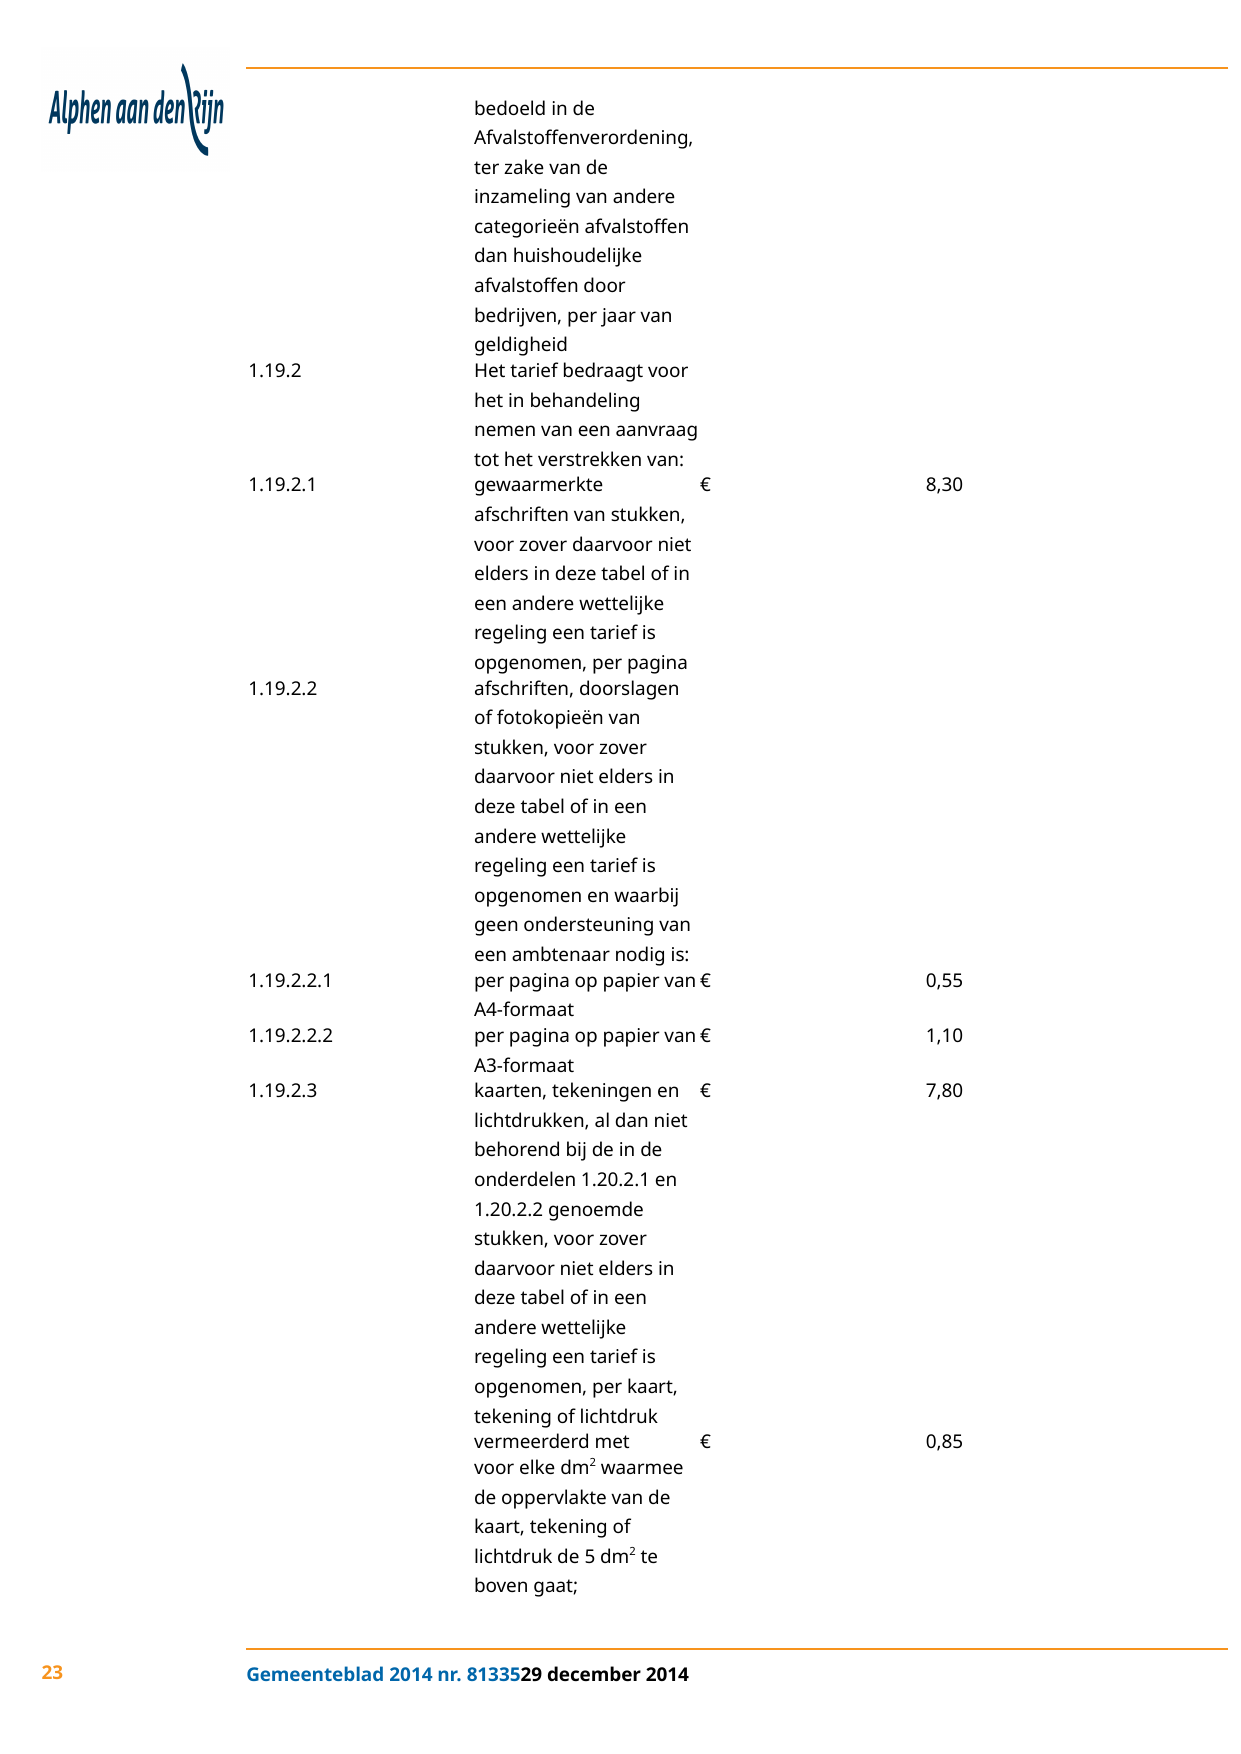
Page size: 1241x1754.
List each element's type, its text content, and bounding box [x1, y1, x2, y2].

table_cell afschriften, doorslagen of fotokopieën van stukken, voor zover daarvoor niet elders in deze tabel of in een andere wettelijke regeling een tarief is opgenomen en waarbij geen ondersteuning van een ambtenaar nodig is: [474, 675, 700, 967]
table_cell [700, 675, 926, 967]
table_cell € [700, 472, 926, 675]
table_cell [700, 95, 926, 357]
table_cell [926, 357, 1152, 472]
picture [41, 47, 231, 172]
table_cell € [700, 1078, 926, 1429]
table_cell 0,55 [926, 967, 1152, 1022]
table_cell 1.19.2.2 [248, 675, 474, 967]
table_cell 8,30 [926, 472, 1152, 675]
table_cell 1.19.2.3 [248, 1078, 474, 1429]
table_cell [700, 1454, 926, 1598]
table_cell gewaarmerkte afschriften van stukken, voor zover daarvoor niet elders in deze tabel of in een andere wettelijke regeling een tarief is opgenomen, per pagina [474, 472, 700, 675]
table_cell 0,85 [926, 1429, 1152, 1454]
table_cell [248, 1429, 474, 1454]
table_cell 1,10 [926, 1022, 1152, 1077]
table_cell [248, 95, 474, 357]
table_cell 7,80 [926, 1078, 1152, 1429]
table_cell per pagina op papier van A4-formaat [474, 967, 700, 1022]
table_cell kaarten, tekeningen en lichtdrukken, al dan niet behorend bij de in de onderdelen 1.20.2.1 en 1.20.2.2 genoemde stukken, voor zover daarvoor niet elders in deze tabel of in een andere wettelijke regeling een tarief is opgenomen, per kaart, tekening of lichtdruk [474, 1078, 700, 1429]
table_cell [926, 95, 1152, 357]
table_cell per pagina op papier van A3-formaat [474, 1022, 700, 1077]
table_cell 1.19.2 [248, 357, 474, 472]
table_cell [926, 675, 1152, 967]
table_cell 1.19.2.2.2 [248, 1022, 474, 1077]
table_cell bedoeld in de Afvalstoffenverordening, ter zake van de inzameling van andere categorieën afvalstoffen dan huishoudelijke afvalstoffen door bedrijven, per jaar van geldigheid [474, 95, 700, 357]
table_cell € [700, 967, 926, 1022]
table_cell voor elke dm2 waarmee de oppervlakte van de kaart, tekening of lichtdruk de 5 dm2 te boven gaat; [474, 1454, 700, 1598]
table_cell vermeerderd met [474, 1429, 700, 1454]
table_cell [248, 1454, 474, 1598]
table_cell [926, 1454, 1152, 1598]
table_cell € [700, 1022, 926, 1077]
table_cell 1.19.2.2.1 [248, 967, 474, 1022]
table_cell [700, 357, 926, 472]
table_cell Het tarief bedraagt voor het in behandeling nemen van een aanvraag tot het verstrekken van: [474, 357, 700, 472]
table_cell 1.19.2.1 [248, 472, 474, 675]
table_cell € [700, 1429, 926, 1454]
